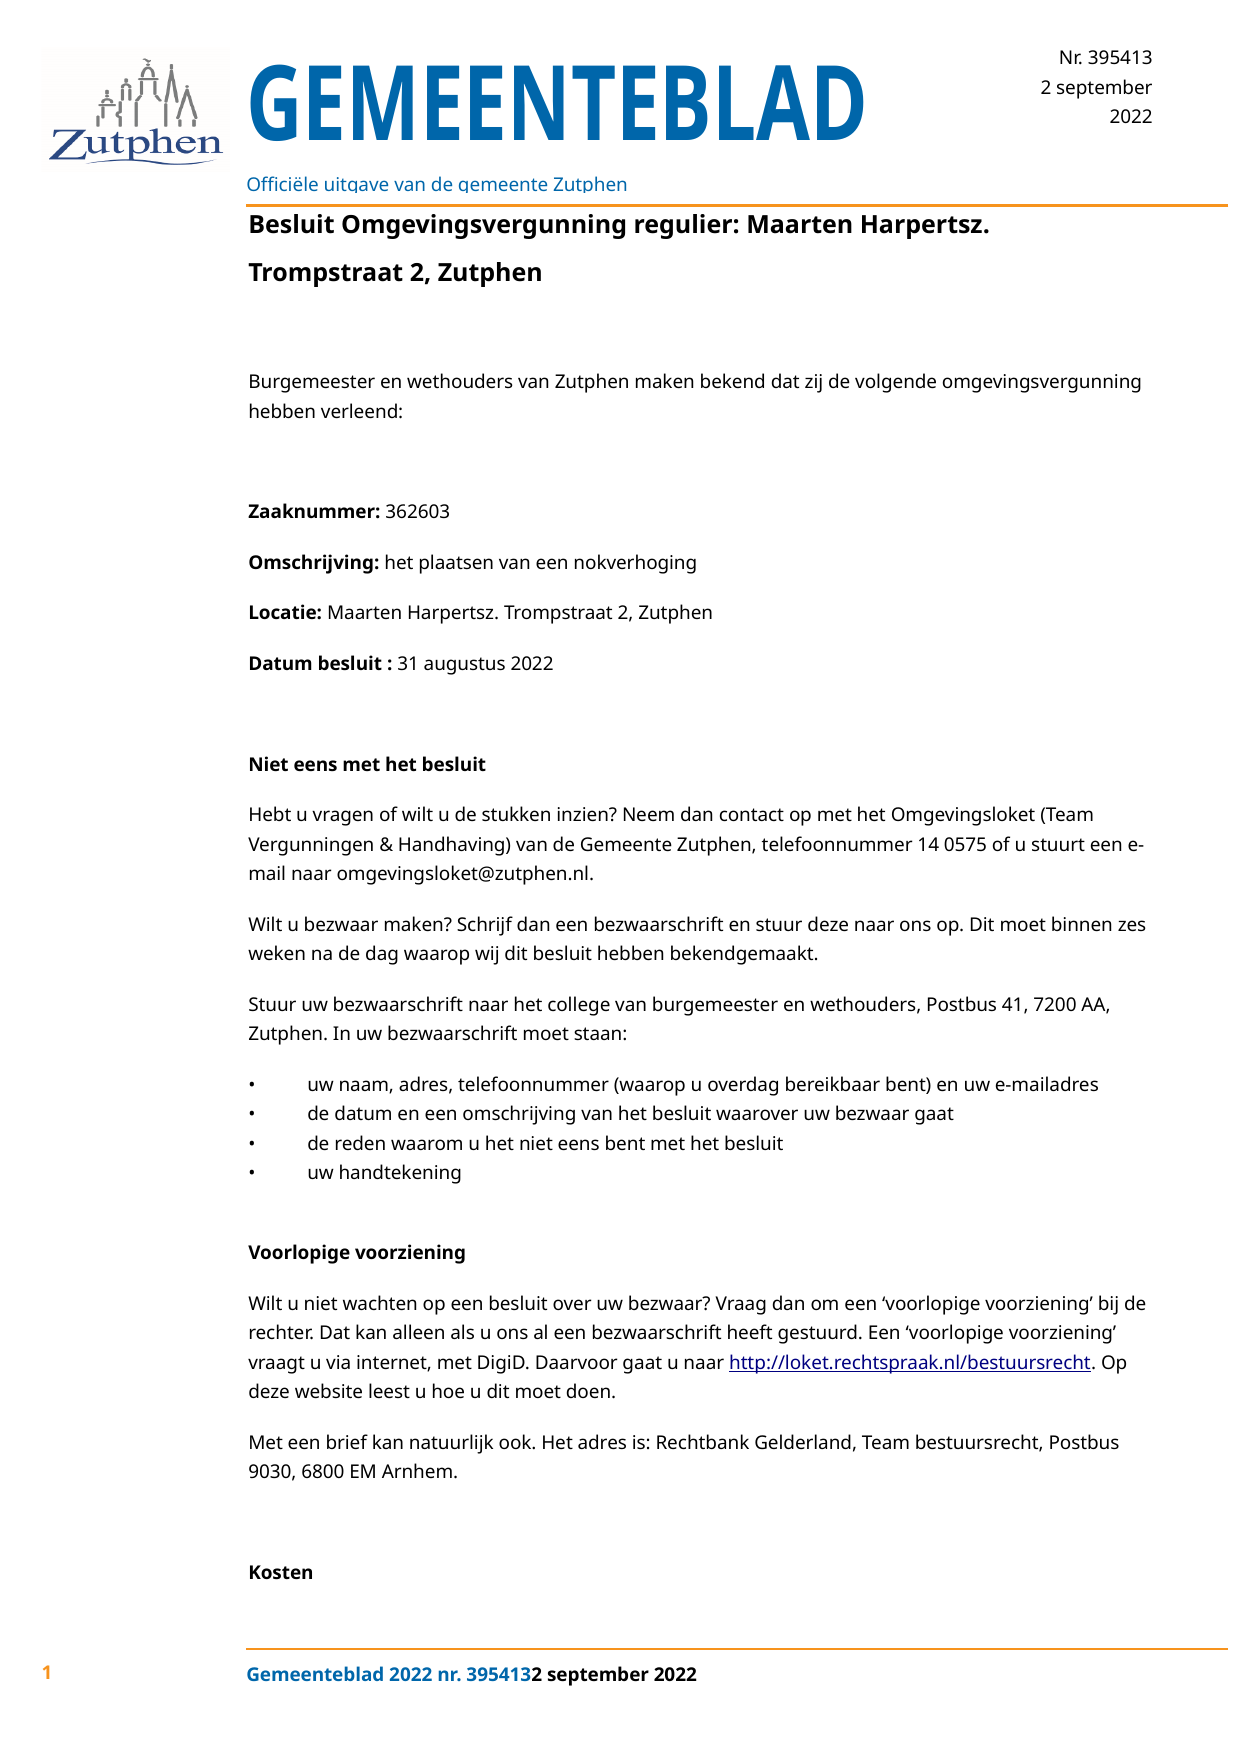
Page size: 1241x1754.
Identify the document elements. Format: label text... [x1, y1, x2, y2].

text Wilt u niet wachten op een besluit over uw bezwaar? Vraag dan om een ‘voorlopige voorziening’ bij de rechter. Dat kan alleen als u ons al een bezwaarschrift heeft gestuurd. Een ‘voorlopige voorziening’ vraagt u via internet, met DigiD. Daarvoor gaat u naar http://loket.rechtspraak.nl/bestuursrecht. Op deze website leest u hoe u dit moet doen. [248, 1290, 1152, 1404]
list uw naam, adres, telefoonnummer (waarop u overdag bereikbaar bent) en uw e-mailadres [248, 1071, 1152, 1097]
list de datum en een omschrijving van het besluit waarover uw bezwaar gaat [248, 1100, 1152, 1126]
text Hebt u vragen of wilt u de stukken inzien? Neem dan contact op met het Omgevingsloket (Team Vergunningen & Handhaving) van de Gemeente Zutphen, telefoonnummer 14 0575 of u stuurt een e-mail naar omgevingsloket@zutphen.nl. [248, 801, 1152, 886]
text Kosten [248, 1559, 1152, 1585]
text Locatie: Maarten Harpertsz. Trompstraat 2, Zutphen [248, 599, 1152, 625]
text Stuur uw bezwaarschrift naar het college van burgemeester en wethouders, Postbus 41, 7200 AA, Zutphen. In uw bezwaarschrift moet staan: [248, 991, 1152, 1046]
text Besluit Omgevingsvergunning regulier: Maarten Harpertsz. Trompstraat 2, Zutphen [248, 207, 1152, 288]
text Met een brief kan natuurlijk ook. Het adres is: Rechtbank Gelderland, Team bestuursrecht, Postbus 9030, 6800 EM Arnhem. [248, 1429, 1152, 1484]
text Zaaknummer: 362603 [248, 499, 1152, 524]
list uw handtekening [248, 1159, 1152, 1185]
text Datum besluit : 31 augustus 2022 [248, 650, 1152, 676]
text Omschrijving: het plaatsen van een nokverhoging [248, 549, 1152, 575]
text Niet eens met het besluit [248, 751, 1152, 777]
text Wilt u bezwaar maken? Schrijf dan een bezwaarschrift en stuur deze naar ons op. Dit moet binnen zes weken na de dag waarop wij dit besluit hebben bekendgemaakt. [248, 911, 1152, 966]
picture [41, 47, 231, 172]
text Burgemeester en wethouders van Zutphen maken bekend dat zij de volgende omgevingsvergunning hebben verleend: [248, 368, 1152, 424]
list de reden waarom u het niet eens bent met het besluit [248, 1130, 1152, 1156]
text Voorlopige voorziening [248, 1239, 1152, 1265]
